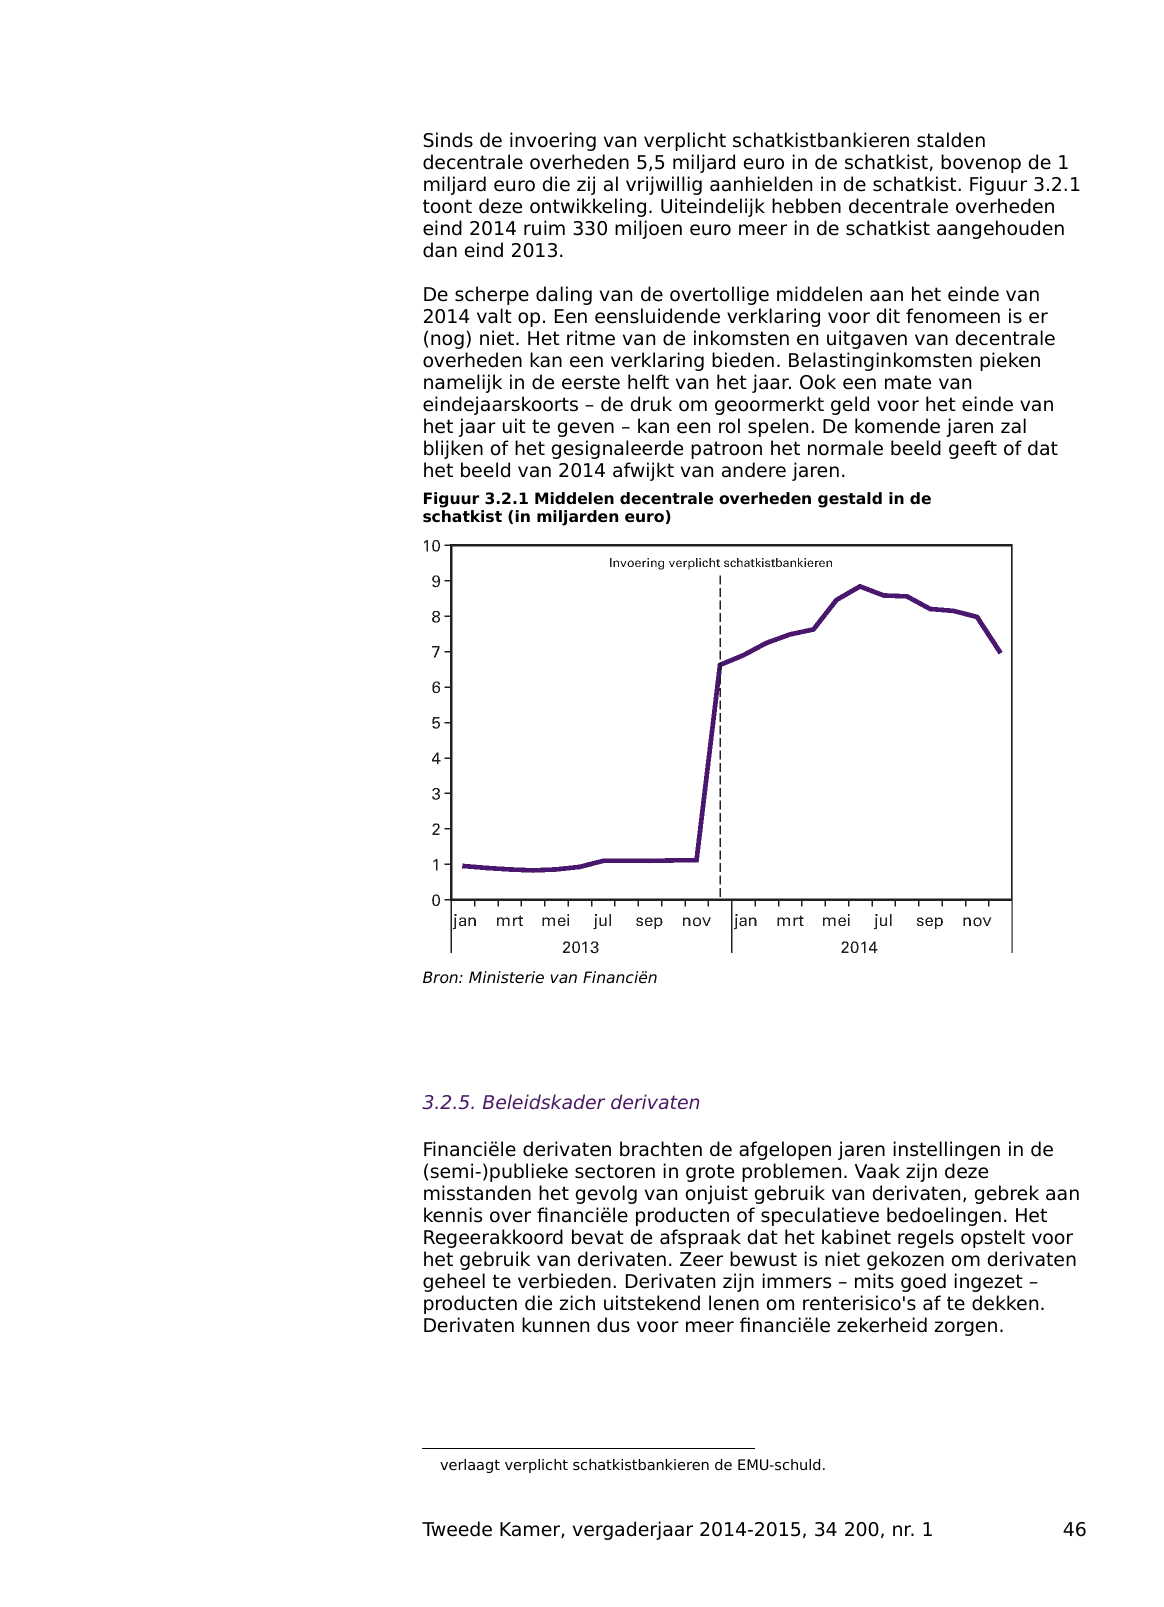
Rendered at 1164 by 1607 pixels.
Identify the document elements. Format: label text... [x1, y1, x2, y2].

text Financiële derivaten brachten de afgelopen jaren instellingen in de (semi-)publieke sectoren in grote problemen. Vaak zijn deze misstanden het gevolg van onjuist gebruik van derivaten, gebrek aan kennis over financiële producten of speculatieve bedoelingen. Het Regeerakkoord bevat de afspraak dat het kabinet regels opstelt voor het gebruik van derivaten. Zeer bewust is niet gekozen om derivaten geheel te verbieden. Derivaten zijn immers – mits goed ingezet – producten die zich uitstekend lenen om renterisico's af te dekken. Derivaten kunnen dus voor meer financiële zekerheid zorgen. [422, 1139, 1087, 1337]
text Bron: Ministerie van Financiën [422, 969, 1013, 987]
text verlaagt verplicht schatkistbankieren de EMU-schuld. [422, 1457, 1087, 1474]
subtitle 3.2.5. Beleidskader derivaten [422, 1092, 1087, 1114]
text De scherpe daling van de overtollige middelen aan het einde van 2014 valt op. Een eensluidende verklaring voor dit fenomeen is er (nog) niet. Het ritme van de inkomsten en uitgaven van decentrale overheden kan een verklaring bieden. Belastinginkomsten pieken namelijk in de eerste helft van het jaar. Ook een mate van eindejaarskoorts – de druk om geoormerkt geld voor het einde van het jaar uit te geven – kan een rol spelen. De komende jaren zal blijken of het gesignaleerde patroon het normale beeld geeft of dat het beeld van 2014 afwijkt van andere jaren. [422, 284, 1087, 482]
text Sinds de invoering van verplicht schatkistbankieren stalden decentrale overheden 5,5 miljard euro in de schatkist, bovenop de 1 miljard euro die zij al vrijwillig aanhielden in de schatkist. Figuur 3.2.1 toont deze ontwikkeling. Uiteindelijk hebben decentrale overheden eind 2014 ruim 330 miljoen euro meer in de schatkist aangehouden dan eind 2013. [422, 130, 1087, 262]
picture [422, 537, 1013, 957]
text Figuur 3.2.1 Middelen decentrale overheden gestald in de schatkist (in miljarden euro) [422, 490, 1013, 526]
